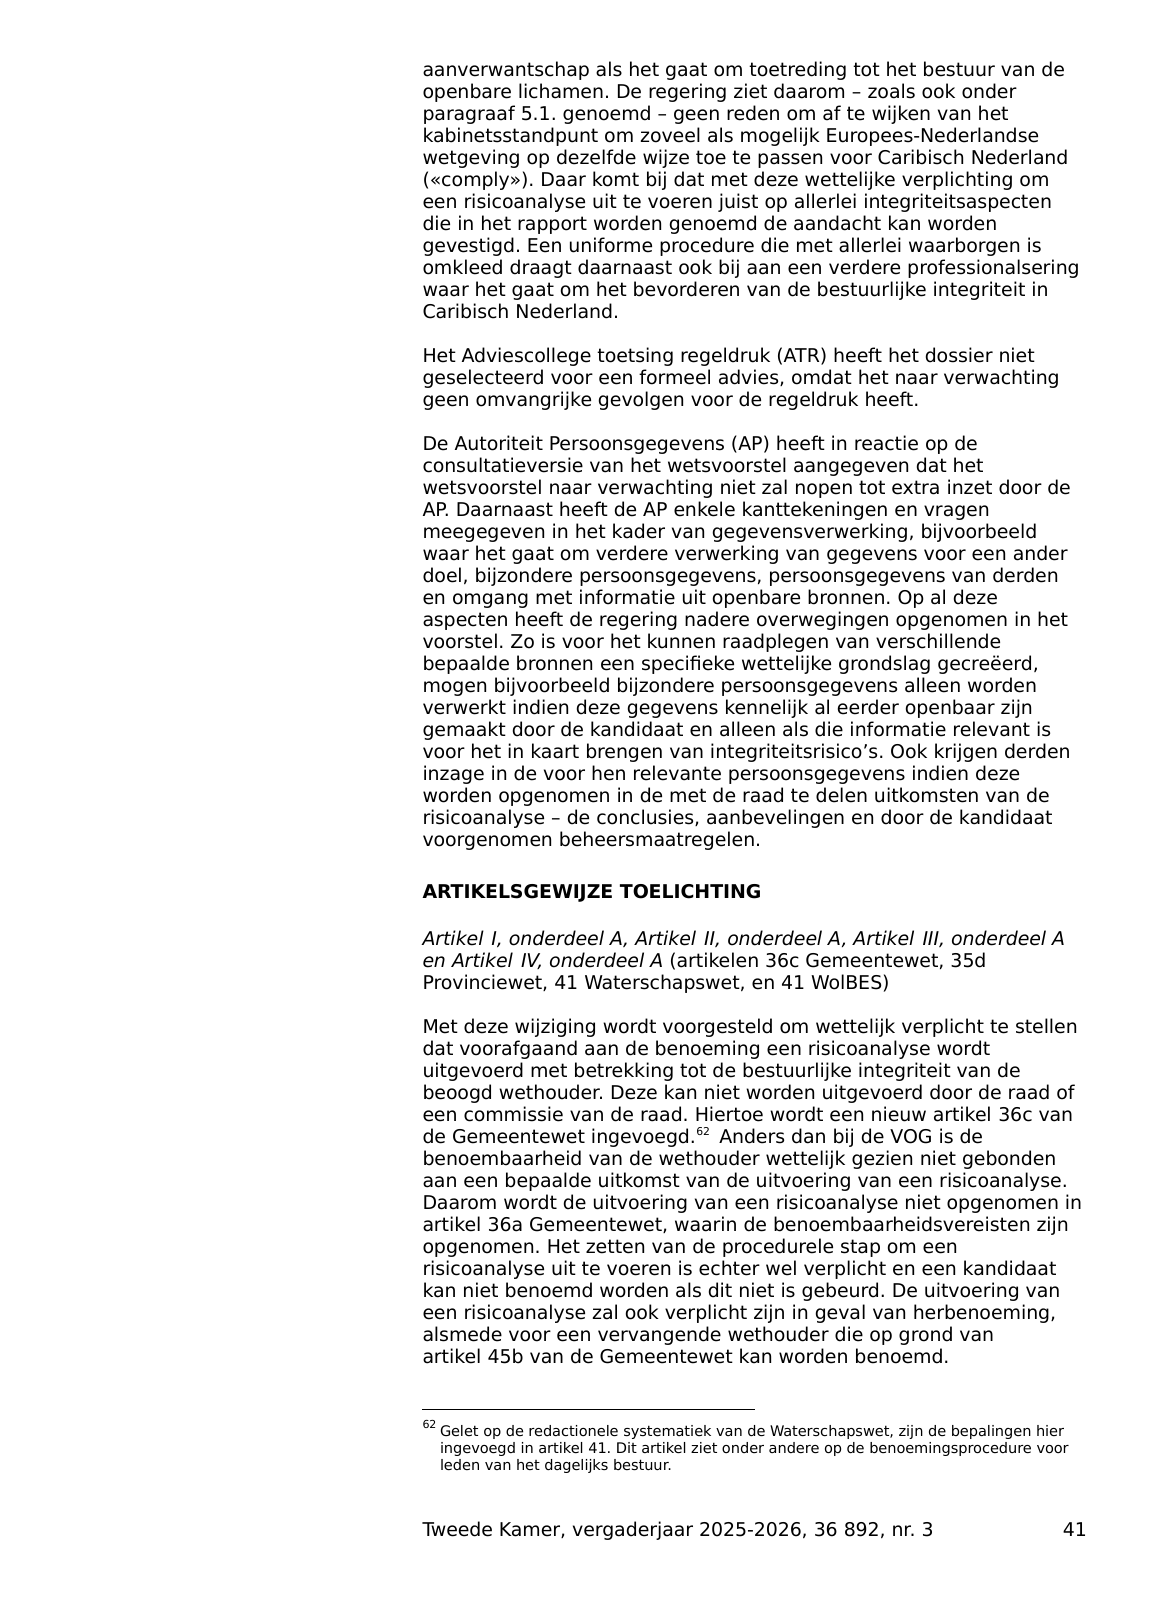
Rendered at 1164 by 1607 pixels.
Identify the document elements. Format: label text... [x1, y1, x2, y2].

text Gelet op de redactionele systematiek van de Waterschapswet, zijn de bepalingen hier ingevoegd in artikel 41. Dit artikel ziet onder andere op de benoemingsprocedure voor leden van het dagelijks bestuur. [422, 1418, 1087, 1474]
subtitle ARTIKELSGEWIJZE TOELICHTING [422, 881, 1087, 903]
text aanverwantschap als het gaat om toetreding tot het bestuur van de openbare lichamen. De regering ziet daarom – zoals ook onder paragraaf 5.1. genoemd – geen reden om af te wijken van het kabinetsstandpunt om zoveel als mogelijk Europees-Nederlandse wetgeving op dezelfde wijze toe te passen voor Caribisch Nederland («comply»). Daar komt bij dat met deze wettelijke verplichting om een risicoanalyse uit te voeren juist op allerlei integriteitsaspecten die in het rapport worden genoemd de aandacht kan worden gevestigd. Een uniforme procedure die met allerlei waarborgen is omkleed draagt daarnaast ook bij aan een verdere professionalsering waar het gaat om het bevorderen van de bestuurlijke integriteit in Caribisch Nederland. [422, 59, 1087, 323]
text De Autoriteit Persoonsgegevens (AP) heeft in reactie op de consultatieversie van het wetsvoorstel aangegeven dat het wetsvoorstel naar verwachting niet zal nopen tot extra inzet door de AP. Daarnaast heeft de AP enkele kanttekeningen en vragen meegegeven in het kader van gegevensverwerking, bijvoorbeeld waar het gaat om verdere verwerking van gegevens voor een ander doel, bijzondere persoonsgegevens, persoonsgegevens van derden en omgang met informatie uit openbare bronnen. Op al deze aspecten heeft de regering nadere overwegingen opgenomen in het voorstel. Zo is voor het kunnen raadplegen van verschillende bepaalde bronnen een specifieke wettelijke grondslag gecreëerd, mogen bijvoorbeeld bijzondere persoonsgegevens alleen worden verwerkt indien deze gegevens kennelijk al eerder openbaar zijn gemaakt door de kandidaat en alleen als die informatie relevant is voor het in kaart brengen van integriteitsrisico’s. Ook krijgen derden inzage in de voor hen relevante persoonsgegevens indien deze worden opgenomen in de met de raad te delen uitkomsten van de risicoanalyse – de conclusies, aanbevelingen en door de kandidaat voorgenomen beheersmaatregelen. [422, 433, 1087, 851]
text Het Adviescollege toetsing regeldruk (ATR) heeft het dossier niet geselecteerd voor een formeel advies, omdat het naar verwachting geen omvangrijke gevolgen voor de regeldruk heeft. [422, 345, 1087, 411]
text Met deze wijziging wordt voorgesteld om wettelijk verplicht te stellen dat voorafgaand aan de benoeming een risicoanalyse wordt uitgevoerd met betrekking tot de bestuurlijke integriteit van de beoogd wethouder. Deze kan niet worden uitgevoerd door de raad of een commissie van de raad. Hiertoe wordt een nieuw artikel 36c van de Gemeentewet ingevoegd. Anders dan bij de VOG is de benoembaarheid van de wethouder wettelijk gezien niet gebonden aan een bepaalde uitkomst van de uitvoering van een risicoanalyse. Daarom wordt de uitvoering van een risicoanalyse niet opgenomen in artikel 36a Gemeentewet, waarin de benoembaarheidsvereisten zijn opgenomen. Het zetten van de procedurele stap om een risicoanalyse uit te voeren is echter wel verplicht en een kandidaat kan niet benoemd worden als dit niet is gebeurd. De uitvoering van een risicoanalyse zal ook verplicht zijn in geval van herbenoeming, alsmede voor een vervangende wethouder die op grond van artikel 45b van de Gemeentewet kan worden benoemd. [422, 1016, 1087, 1367]
subtitle Artikel I, onderdeel A, Artikel II, onderdeel A, Artikel III, onderdeel A en Artikel IV, onderdeel A (artikelen 36c Gemeentewet, 35d Provinciewet, 41 Waterschapswet, en 41 WolBES) [422, 928, 1087, 994]
